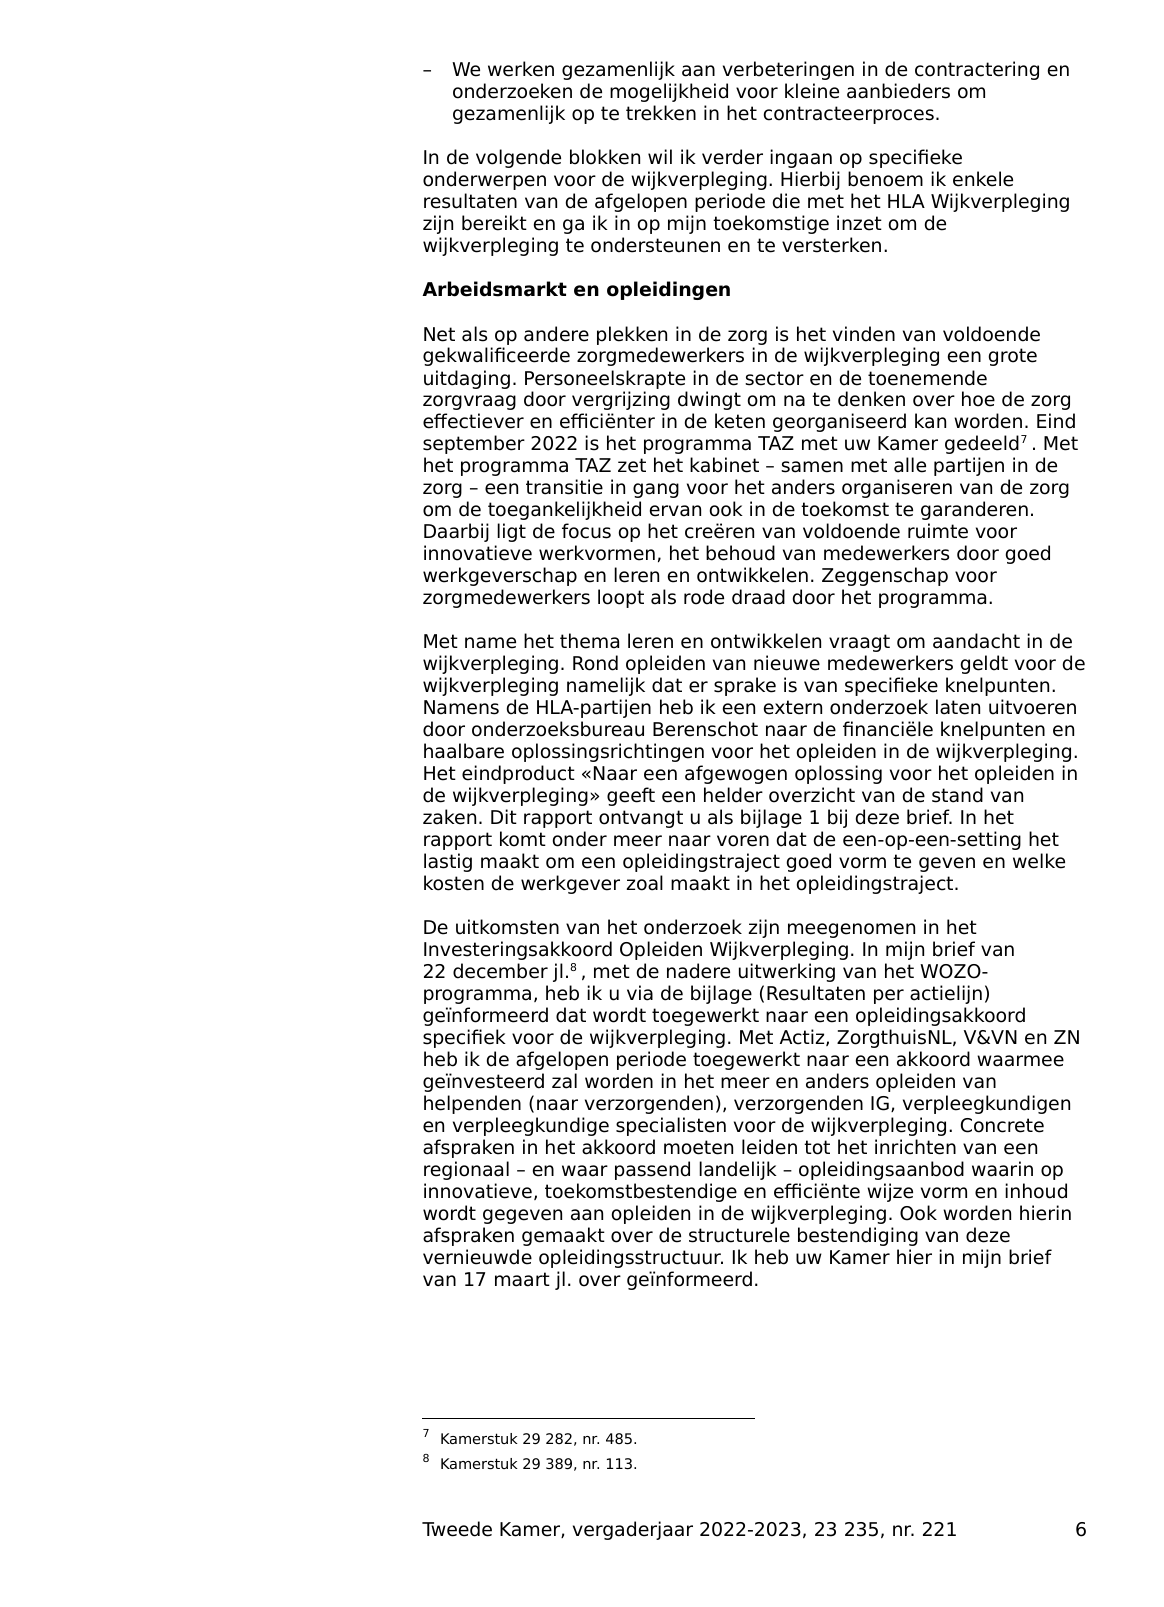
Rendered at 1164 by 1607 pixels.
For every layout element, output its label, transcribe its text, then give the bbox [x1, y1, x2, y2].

text De uitkomsten van het onderzoek zijn meegenomen in het Investeringsakkoord Opleiden Wijkverpleging. In mijn brief van 22 december jl., met de nadere uitwerking van het WOZO-programma, heb ik u via de bijlage (Resultaten per actielijn) geïnformeerd dat wordt toegewerkt naar een opleidingsakkoord specifiek voor de wijkverpleging. Met Actiz, ZorgthuisNL, V&VN en ZN heb ik de afgelopen periode toegewerkt naar een akkoord waarmee geïnvesteerd zal worden in het meer en anders opleiden van helpenden (naar verzorgenden), verzorgenden IG, verpleegkundigen en verpleegkundige specialisten voor de wijkverpleging. Concrete afspraken in het akkoord moeten leiden tot het inrichten van een regionaal – en waar passend landelijk – opleidingsaanbod waarin op innovatieve, toekomstbestendige en efficiënte wijze vorm en inhoud wordt gegeven aan opleiden in de wijkverpleging. Ook worden hierin afspraken gemaakt over de structurele bestendiging van deze vernieuwde opleidingsstructuur. Ik heb uw Kamer hier in mijn brief van 17 maart jl. over geïnformeerd. [422, 917, 1087, 1291]
text Net als op andere plekken in de zorg is het vinden van voldoende gekwalificeerde zorgmedewerkers in de wijkverpleging een grote uitdaging. Personeelskrapte in de sector en de toenemende zorgvraag door vergrijzing dwingt om na te denken over hoe de zorg effectiever en efficiënter in de keten georganiseerd kan worden. Eind september 2022 is het programma TAZ met uw Kamer gedeeld. Met het programma TAZ zet het kabinet – samen met alle partijen in de zorg – een transitie in gang voor het anders organiseren van de zorg om de toegankelijkheid ervan ook in de toekomst te garanderen. Daarbij ligt de focus op het creëren van voldoende ruimte voor innovatieve werkvormen, het behoud van medewerkers door goed werkgeverschap en leren en ontwikkelen. Zeggenschap voor zorgmedewerkers loopt als rode draad door het programma. [422, 323, 1087, 609]
text – We werken gezamenlijk aan verbeteringen in de contractering en onderzoeken de mogelijkheid voor kleine aanbieders om gezamenlijk op te trekken in het contracteerproces. [422, 59, 1087, 125]
text Met name het thema leren en ontwikkelen vraagt om aandacht in de wijkverpleging. Rond opleiden van nieuwe medewerkers geldt voor de wijkverpleging namelijk dat er sprake is van specifieke knelpunten. Namens de HLA-partijen heb ik een extern onderzoek laten uitvoeren door onderzoeksbureau Berenschot naar de financiële knelpunten en haalbare oplossingsrichtingen voor het opleiden in de wijkverpleging. Het eindproduct «Naar een afgewogen oplossing voor het opleiden in de wijkverpleging» geeft een helder overzicht van de stand van zaken. Dit rapport ontvangt u als bijlage 1 bij deze brief. In het rapport komt onder meer naar voren dat de een-op-een-setting het lastig maakt om een opleidingstraject goed vorm te geven en welke kosten de werkgever zoal maakt in het opleidingstraject. [422, 631, 1087, 895]
text Kamerstuk 29 389, nr. 113. [422, 1452, 1087, 1474]
text In de volgende blokken wil ik verder ingaan op specifieke onderwerpen voor de wijkverpleging. Hierbij benoem ik enkele resultaten van de afgelopen periode die met het HLA Wijkverpleging zijn bereikt en ga ik in op mijn toekomstige inzet om de wijkverpleging te ondersteunen en te versterken. [422, 147, 1087, 257]
text Kamerstuk 29 282, nr. 485. [422, 1427, 1087, 1449]
subtitle Arbeidsmarkt en opleidingen [422, 279, 1087, 301]
